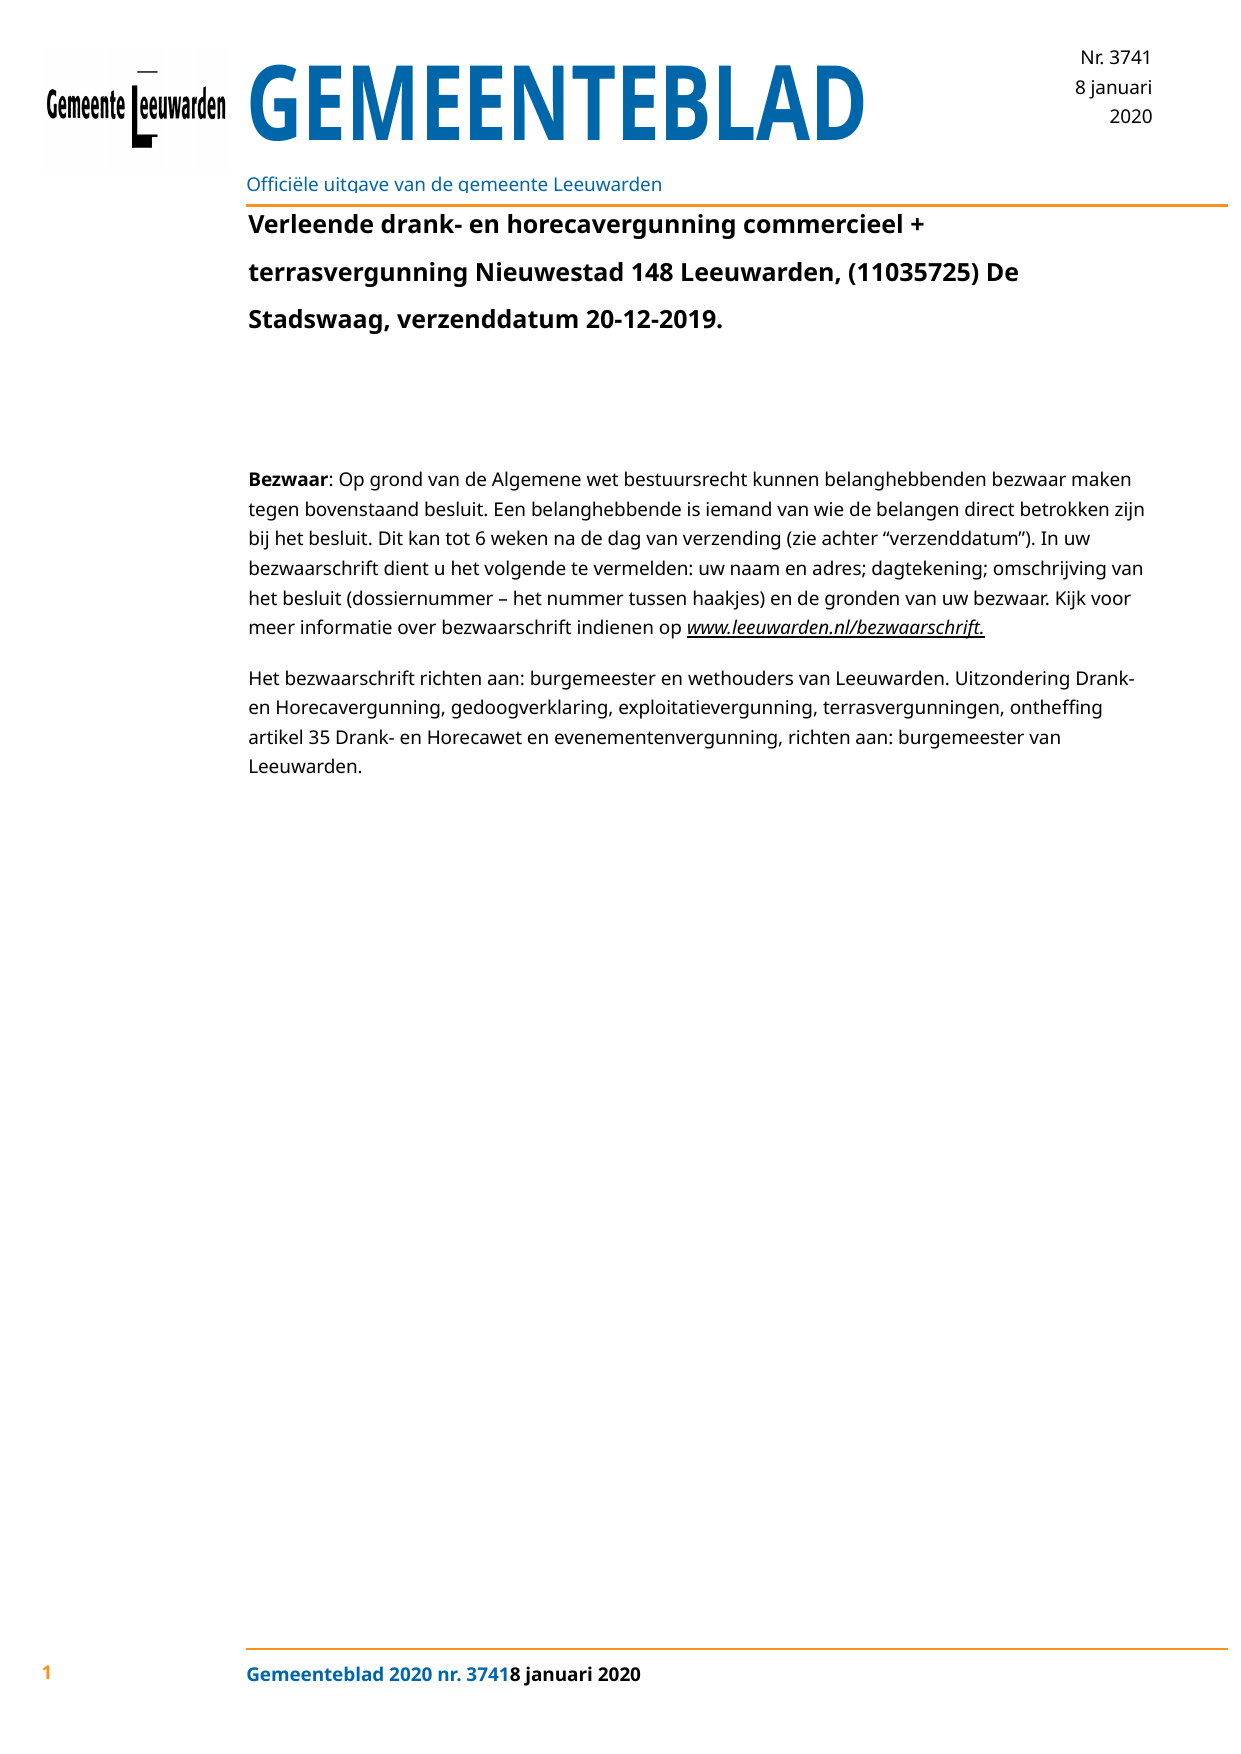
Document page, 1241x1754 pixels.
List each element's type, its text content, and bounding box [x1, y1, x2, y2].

text Het bezwaarschrift richten aan: burgemeester en wethouders van Leeuwarden. Uitzondering Drank- en Horecavergunning, gedoogverklaring, exploitatievergunning, terrasvergunningen, ontheffing artikel 35 Drank- en Horecawet en evenementenvergunning, richten aan: burgemeester van Leeuwarden. [248, 665, 1152, 779]
picture [41, 47, 231, 172]
text Bezwaar: Op grond van de Algemene wet bestuursrecht kunnen belanghebbenden bezwaar maken tegen bovenstaand besluit. Een belanghebbende is iemand van wie de belangen direct betrokken zijn bij het besluit. Dit kan tot 6 weken na de dag van verzending (zie achter “verzenddatum”). In uw bezwaarschrift dient u het volgende te vermelden: uw naam en adres; dagtekening; omschrijving van het besluit (dossiernummer – het nummer tussen haakjes) en de gronden van uw bezwaar. Kijk voor meer informatie over bezwaarschrift indienen op www.leeuwarden.nl/bezwaarschrift. [248, 466, 1152, 640]
text Verleende drank- en horecavergunning commercieel + terrasvergunning Nieuwestad 148 Leeuwarden, (11035725) De Stadswaag, verzenddatum 20-12-2019. [248, 207, 1152, 336]
